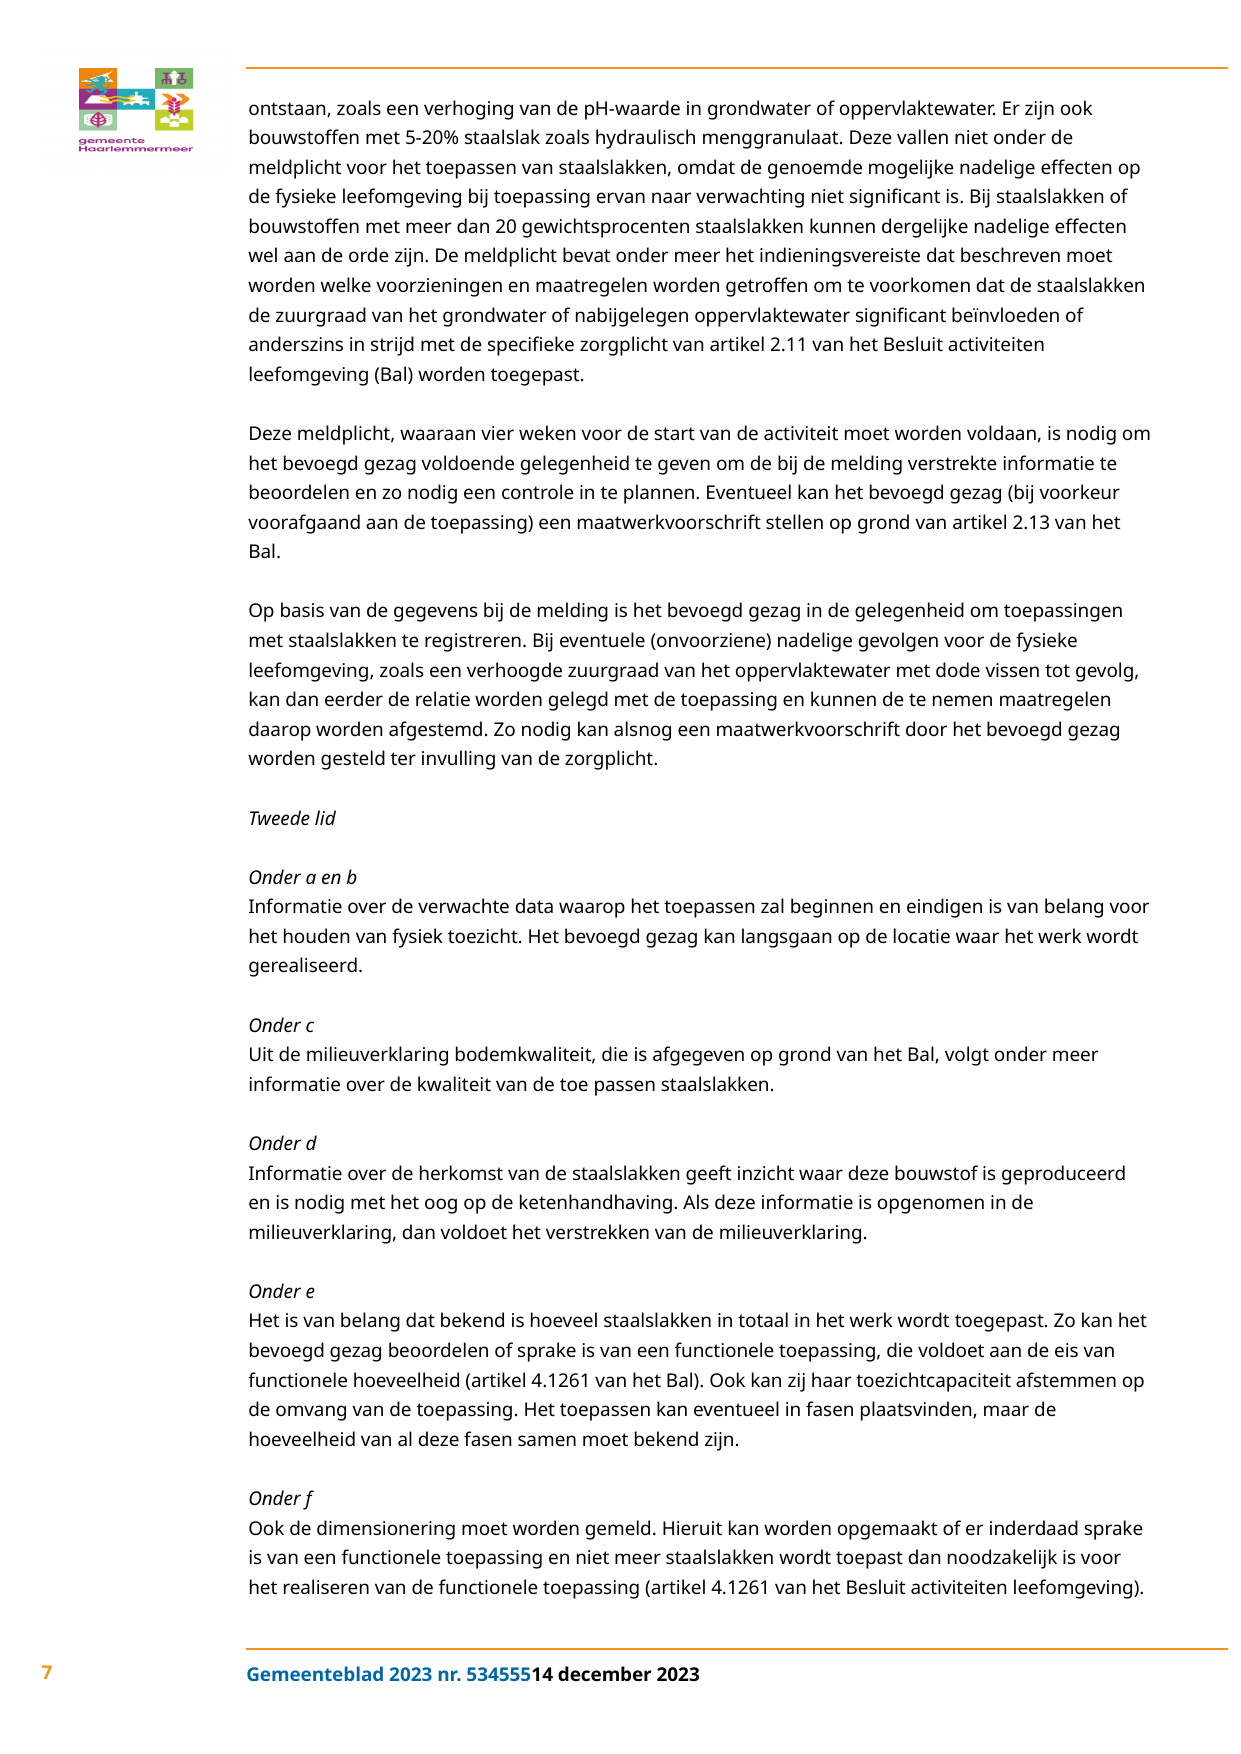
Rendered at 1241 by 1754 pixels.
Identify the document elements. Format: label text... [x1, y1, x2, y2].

text Onder d [248, 1130, 1152, 1156]
text Op basis van de gegevens bij de melding is het bevoegd gezag in de gelegenheid om toepassingen met staalslakken te registreren. Bij eventuele (onvoorziene) nadelige gevolgen voor de fysieke leefomgeving, zoals een verhoogde zuurgraad van het oppervlaktewater met dode vissen tot gevolg, kan dan eerder de relatie worden gelegd met de toepassing en kunnen de te nemen maatregelen daarop worden afgestemd. Zo nodig kan alsnog een maatwerkvoorschrift door het bevoegd gezag worden gesteld ter invulling van de zorgplicht. [248, 598, 1152, 771]
text Informatie over de herkomst van de staalslakken geeft inzicht waar deze bouwstof is geproduceerd en is nodig met het oog op de ketenhandhaving. Als deze informatie is opgenomen in de milieuverklaring, dan voldoet het verstrekken van de milieuverklaring. [248, 1160, 1152, 1245]
text Informatie over de verwachte data waarop het toepassen zal beginnen en eindigen is van belang voor het houden van fysiek toezicht. Het bevoegd gezag kan langsgaan op de locatie waar het werk wordt gerealiseerd. [248, 893, 1152, 978]
text Uit de milieuverklaring bodemkwaliteit, die is afgegeven op grond van het Bal, volgt onder meer informatie over de kwaliteit van de toe passen staalslakken. [248, 1041, 1152, 1097]
text Onder a en b [248, 864, 1152, 890]
text Onder c [248, 1012, 1152, 1038]
text ontstaan, zoals een verhoging van de pH-waarde in grondwater of oppervlaktewater. Er zijn ook bouwstoffen met 5-20% staalslak zoals hydraulisch menggranulaat. Deze vallen niet onder de meldplicht voor het toepassen van staalslakken, omdat de genoemde mogelijke nadelige effecten op de fysieke leefomgeving bij toepassing ervan naar verwachting niet significant is. Bij staalslakken of bouwstoffen met meer dan 20 gewichtsprocenten staalslakken kunnen dergelijke nadelige effecten wel aan de orde zijn. De meldplicht bevat onder meer het indieningsvereiste dat beschreven moet worden welke voorzieningen en maatregelen worden getroffen om te voorkomen dat de staalslakken de zuurgraad van het grondwater of nabijgelegen oppervlaktewater significant beïnvloeden of anderszins in strijd met de specifieke zorgplicht van artikel 2.11 van het Besluit activiteiten leefomgeving (Bal) worden toegepast. [248, 95, 1152, 387]
text Deze meldplicht, waaraan vier weken voor de start van de activiteit moet worden voldaan, is nodig om het bevoegd gezag voldoende gelegenheid te geven om de bij de melding verstrekte informatie te beoordelen en zo nodig een controle in te plannen. Eventueel kan het bevoegd gezag (bij voorkeur voorafgaand aan de toepassing) een maatwerkvoorschrift stellen op grond van artikel 2.13 van het Bal. [248, 420, 1152, 564]
text Onder e [248, 1278, 1152, 1304]
text Onder f [248, 1485, 1152, 1511]
text Ook de dimensionering moet worden gemeld. Hieruit kan worden opgemaakt of er inderdaad sprake is van een functionele toepassing en niet meer staalslakken wordt toepast dan noodzakelijk is voor het realiseren van de functionele toepassing (artikel 4.1261 van het Besluit activiteiten leefomgeving). [248, 1515, 1152, 1600]
text Het is van belang dat bekend is hoeveel staalslakken in totaal in het werk wordt toegepast. Zo kan het bevoegd gezag beoordelen of sprake is van een functionele toepassing, die voldoet aan de eis van functionele hoeveelheid (artikel 4.1261 van het Bal). Ook kan zij haar toezichtcapaciteit afstemmen op de omvang van de toepassing. Het toepassen kan eventueel in fasen plaatsvinden, maar de hoeveelheid van al deze fasen samen moet bekend zijn. [248, 1308, 1152, 1452]
picture [41, 47, 231, 172]
text Tweede lid [248, 805, 1152, 831]
